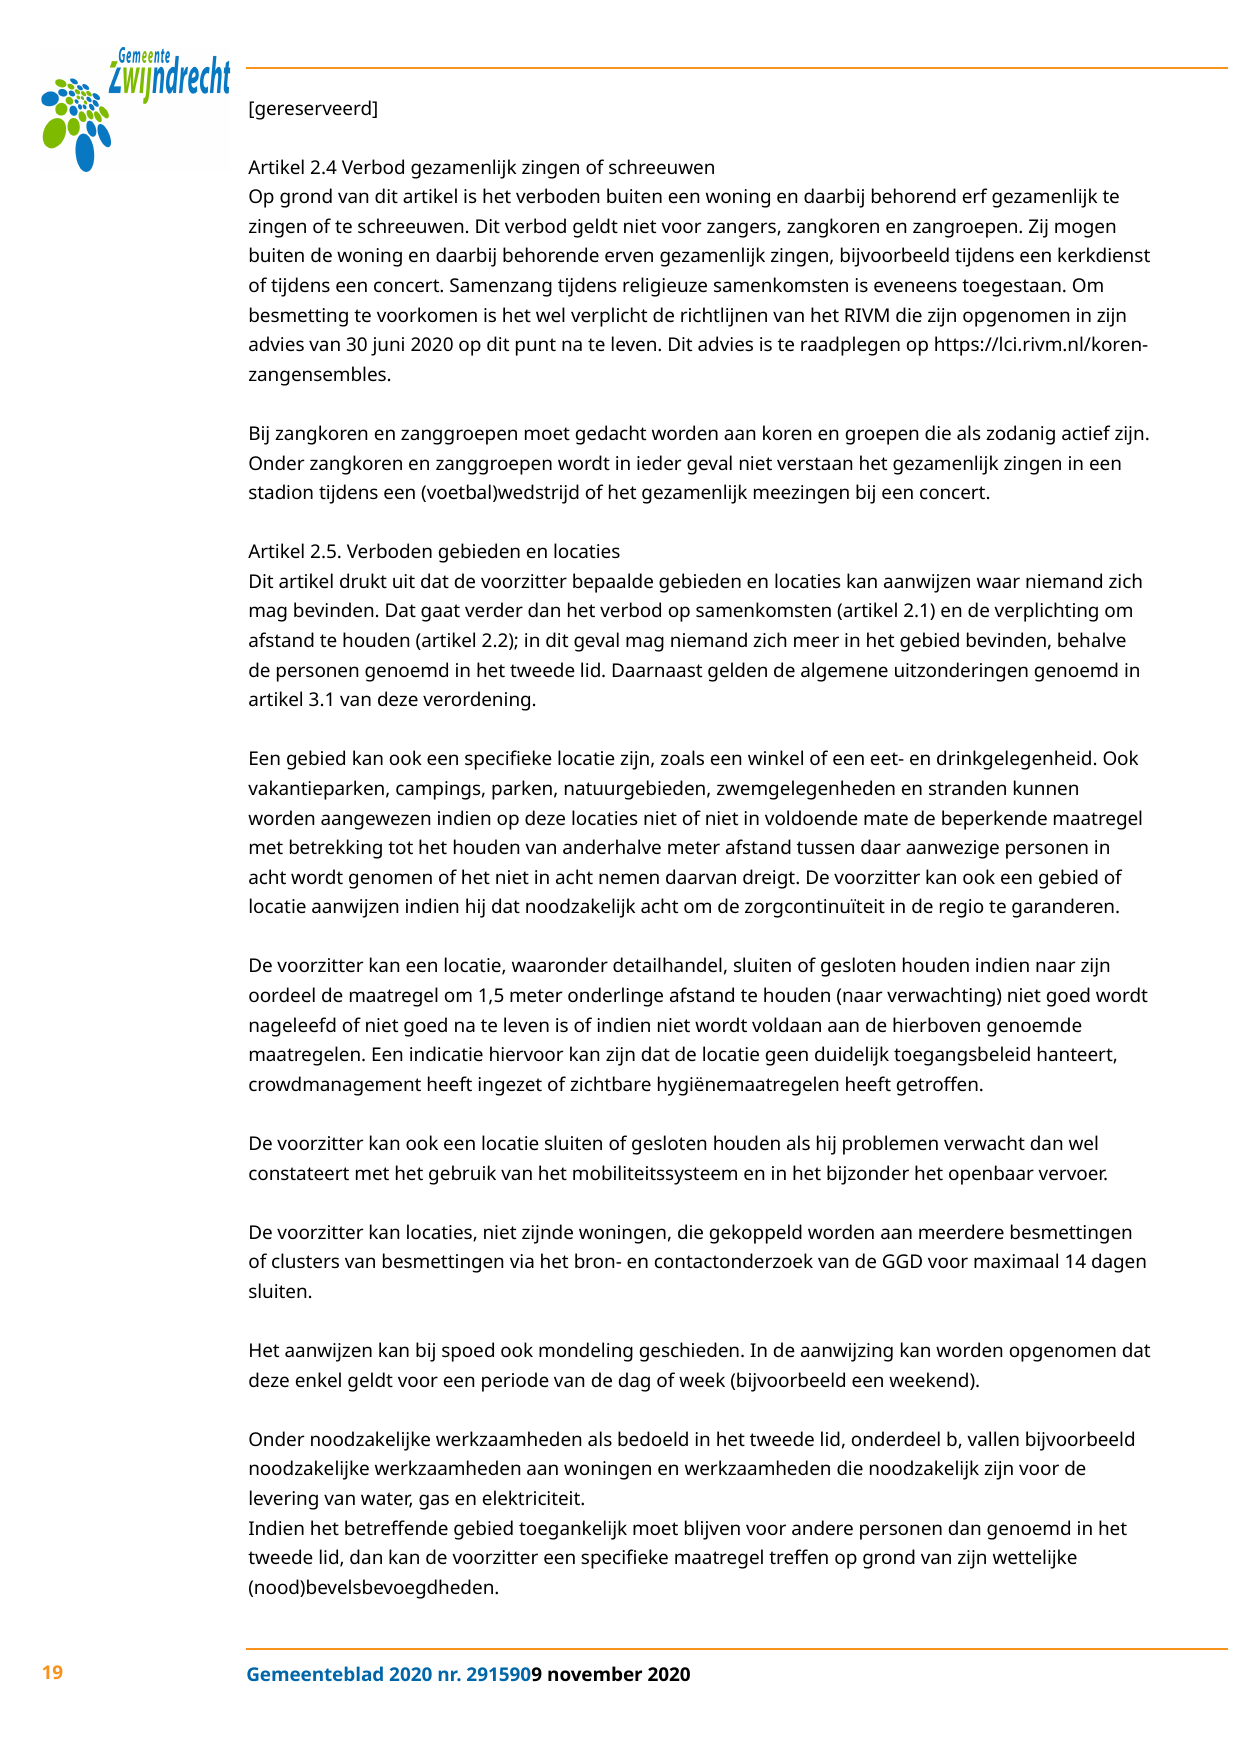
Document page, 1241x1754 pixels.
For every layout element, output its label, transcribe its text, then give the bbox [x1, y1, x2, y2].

text Indien het betreffende gebied toegankelijk moet blijven voor andere personen dan genoemd in het tweede lid, dan kan de voorzitter een specifieke maatregel treffen op grond van zijn wettelijke (nood)bevelsbevoegdheden. [248, 1515, 1152, 1600]
text Een gebied kan ook een specifieke locatie zijn, zoals een winkel of een eet- en drinkgelegenheid. Ook vakantieparken, campings, parken, natuurgebieden, zwemgelegenheden en stranden kunnen worden aangewezen indien op deze locaties niet of niet in voldoende mate de beperkende maatregel met betrekking tot het houden van anderhalve meter afstand tussen daar aanwezige personen in acht wordt genomen of het niet in acht nemen daarvan dreigt. De voorzitter kan ook een gebied of locatie aanwijzen indien hij dat noodzakelijk acht om de zorgcontinuïteit in de regio te garanderen. [248, 746, 1152, 919]
text Op grond van dit artikel is het verboden buiten een woning en daarbij behorend erf gezamenlijk te zingen of te schreeuwen. Dit verbod geldt niet voor zangers, zangkoren en zangroepen. Zij mogen buiten de woning en daarbij behorende erven gezamenlijk zingen, bijvoorbeeld tijdens een kerkdienst of tijdens een concert. Samenzang tijdens religieuze samenkomsten is eveneens toegestaan. Om besmetting te voorkomen is het wel verplicht de richtlijnen van het RIVM die zijn opgenomen in zijn advies van 30 juni 2020 op dit punt na te leven. Dit advies is te raadplegen op https://lci.rivm.nl/koren-zangensembles. [248, 183, 1152, 387]
text De voorzitter kan ook een locatie sluiten of gesloten houden als hij problemen verwacht dan wel constateert met het gebruik van het mobiliteitssysteem en in het bijzonder het openbaar vervoer. [248, 1130, 1152, 1186]
text [gereserveerd] [248, 95, 1152, 121]
text Onder noodzakelijke werkzaamheden als bedoeld in het tweede lid, onderdeel b, vallen bijvoorbeeld noodzakelijke werkzaamheden aan woningen en werkzaamheden die noodzakelijk zijn voor de levering van water, gas en elektriciteit. [248, 1426, 1152, 1511]
text Dit artikel drukt uit dat de voorzitter bepaalde gebieden en locaties kan aanwijzen waar niemand zich mag bevinden. Dat gaat verder dan het verbod op samenkomsten (artikel 2.1) en de verplichting om afstand te houden (artikel 2.2); in dit geval mag niemand zich meer in het gebied bevinden, behalve de personen genoemd in het tweede lid. Daarnaast gelden de algemene uitzonderingen genoemd in artikel 3.1 van deze verordening. [248, 568, 1152, 712]
text Artikel 2.5. Verboden gebieden en locaties [248, 538, 1152, 564]
text De voorzitter kan locaties, niet zijnde woningen, die gekoppeld worden aan meerdere besmettingen of clusters van besmettingen via het bron- en contactonderzoek van de GGD voor maximaal 14 dagen sluiten. [248, 1219, 1152, 1304]
text Het aanwijzen kan bij spoed ook mondeling geschieden. In de aanwijzing kan worden opgenomen dat deze enkel geldt voor een periode van de dag of week (bijvoorbeeld een weekend). [248, 1337, 1152, 1393]
text Artikel 2.4 Verbod gezamenlijk zingen of schreeuwen [248, 154, 1152, 180]
text De voorzitter kan een locatie, waaronder detailhandel, sluiten of gesloten houden indien naar zijn oordeel de maatregel om 1,5 meter onderlinge afstand te houden (naar verwachting) niet goed wordt nageleefd of niet goed na te leven is of indien niet wordt voldaan aan de hierboven genoemde maatregelen. Een indicatie hiervoor kan zijn dat de locatie geen duidelijk toegangsbeleid hanteert, crowdmanagement heeft ingezet of zichtbare hygiënemaatregelen heeft getroffen. [248, 953, 1152, 1097]
picture [41, 47, 231, 172]
text Bij zangkoren en zanggroepen moet gedacht worden aan koren en groepen die als zodanig actief zijn. Onder zangkoren en zanggroepen wordt in ieder geval niet verstaan het gezamenlijk zingen in een stadion tijdens een (voetbal)wedstrijd of het gezamenlijk meezingen bij een concert. [248, 420, 1152, 505]
